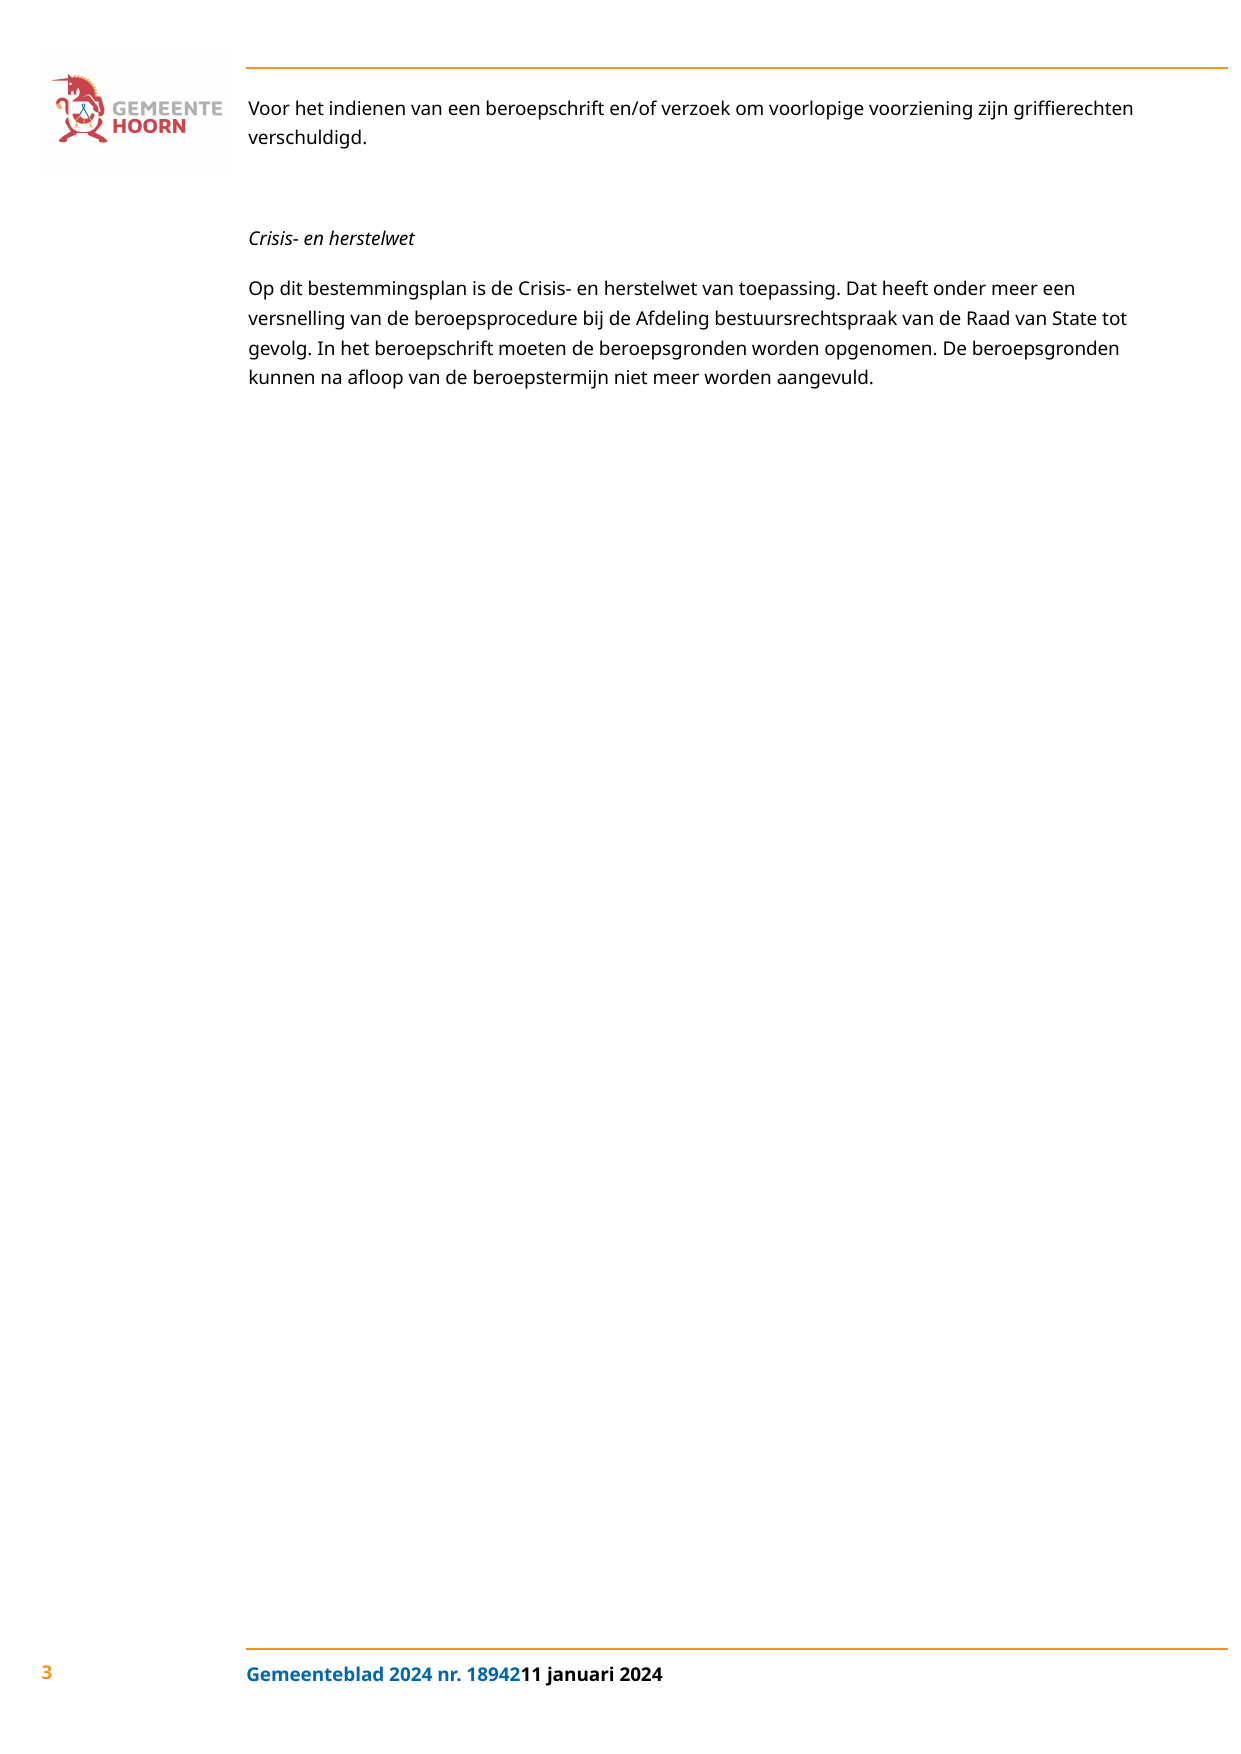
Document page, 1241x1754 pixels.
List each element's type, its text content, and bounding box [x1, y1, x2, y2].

text Voor het indienen van een beroepschrift en/of verzoek om voorlopige voorziening zijn griffierechten verschuldigd. [248, 95, 1152, 150]
picture [41, 47, 231, 172]
text Op dit bestemmingsplan is de Crisis- en herstelwet van toepassing. Dat heeft onder meer een versnelling van de beroepsprocedure bij de Afdeling bestuursrechtspraak van de Raad van State tot gevolg. In het beroepschrift moeten de beroepsgronden worden opgenomen. De beroepsgronden kunnen na afloop van de beroepstermijn niet meer worden aangevuld. [248, 276, 1152, 390]
text Crisis- en herstelwet [248, 225, 1152, 251]
